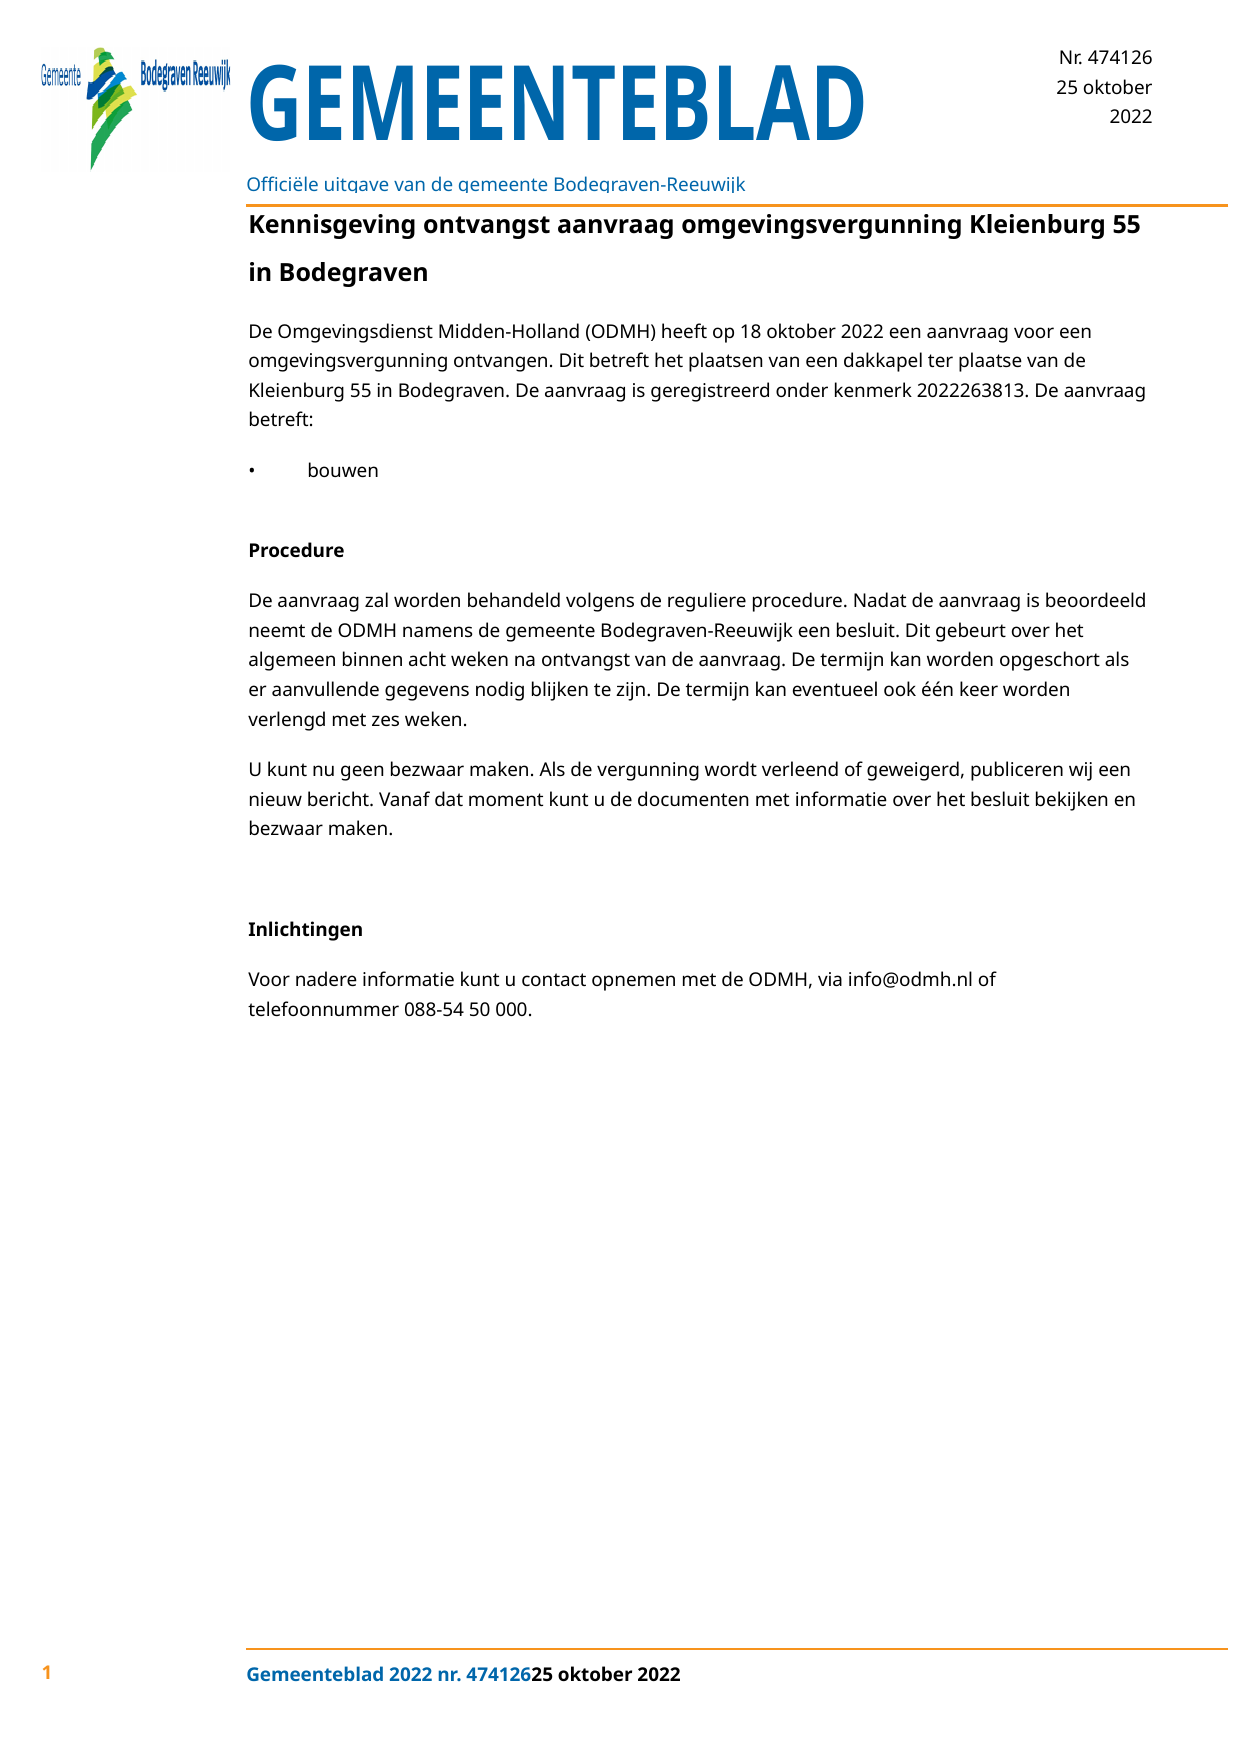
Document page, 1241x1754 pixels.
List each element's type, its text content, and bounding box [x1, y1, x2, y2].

picture [41, 47, 231, 172]
text U kunt nu geen bezwaar maken. Als de vergunning wordt verleend of geweigerd, publiceren wij een nieuw bericht. Vanaf dat moment kunt u de documenten met informatie over het besluit bekijken en bezwaar maken. [248, 756, 1152, 841]
list bouwen [248, 457, 1152, 483]
text De Omgevingsdienst Midden-Holland (ODMH) heeft op 18 oktober 2022 een aanvraag voor een omgevingsvergunning ontvangen. Dit betreft het plaatsen van een dakkapel ter plaatse van de Kleienburg 55 in Bodegraven. De aanvraag is geregistreerd onder kenmerk 2022263813. De aanvraag betreft: [248, 318, 1152, 432]
text Inlichtingen [248, 916, 1152, 942]
text Procedure [248, 537, 1152, 563]
text Voor nadere informatie kunt u contact opnemen met de ODMH, via info@odmh.nl of telefoonnummer 088-54 50 000. [248, 967, 1152, 1022]
text De aanvraag zal worden behandeld volgens de reguliere procedure. Nadat de aanvraag is beoordeeld neemt de ODMH namens de gemeente Bodegraven-Reeuwijk een besluit. Dit gebeurt over het algemeen binnen acht weken na ontvangst van de aanvraag. De termijn kan worden opgeschort als er aanvullende gegevens nodig blijken te zijn. De termijn kan eventueel ook één keer worden verlengd met zes weken. [248, 587, 1152, 732]
text Kennisgeving ontvangst aanvraag omgevingsvergunning Kleienburg 55 in Bodegraven [248, 207, 1152, 288]
